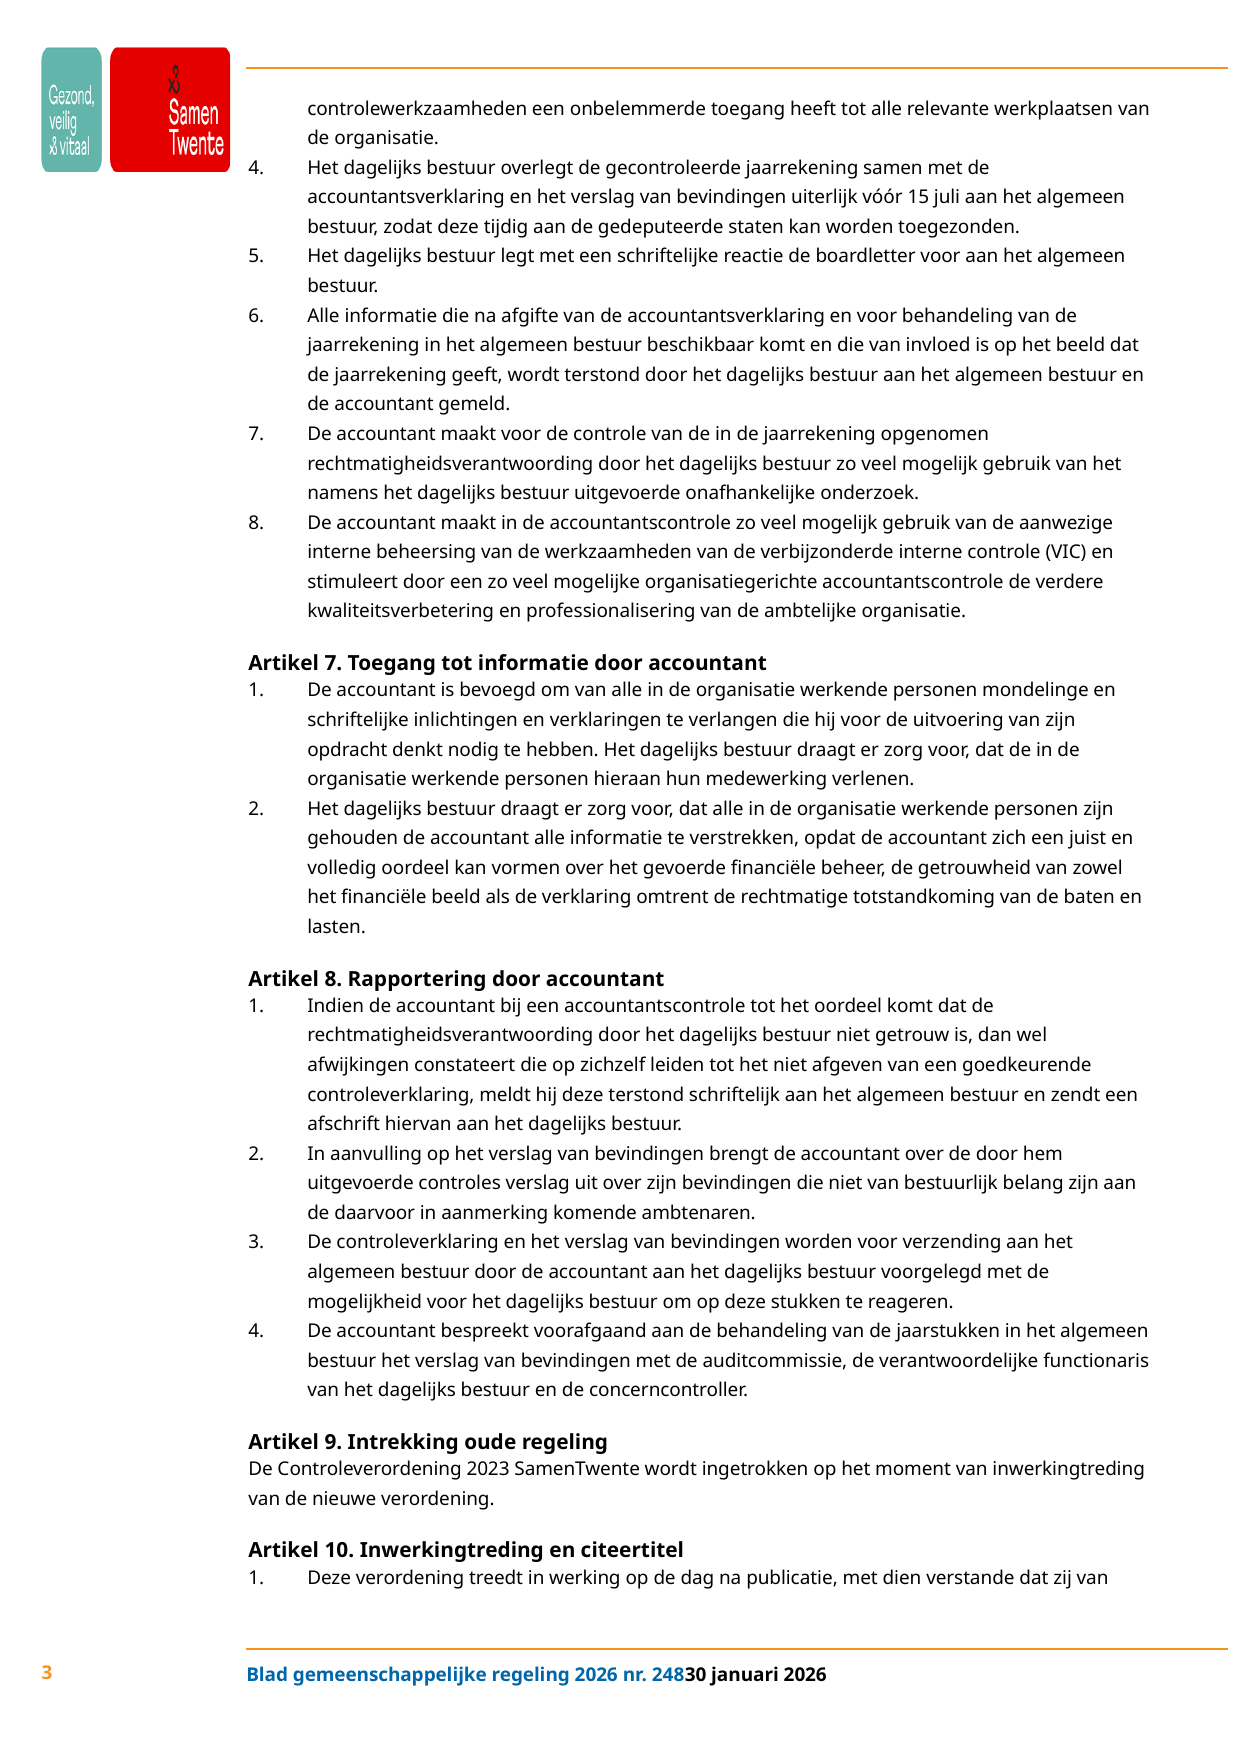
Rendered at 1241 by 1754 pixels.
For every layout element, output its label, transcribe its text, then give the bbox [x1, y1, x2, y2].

list De accountant bespreekt voorafgaand aan de behandeling van de jaarstukken in het algemeen bestuur het verslag van bevindingen met de auditcommissie, de verantwoordelijke functionaris van het dagelijks bestuur en de concerncontroller. [248, 1317, 1152, 1402]
list controlewerkzaamheden een onbelemmerde toegang heeft tot alle relevante werkplaatsen van de organisatie. [248, 95, 1152, 150]
text De Controleverordening 2023 SamenTwente wordt ingetrokken op het moment van inwerkingtreding van de nieuwe verordening. [248, 1456, 1152, 1511]
list Indien de accountant bij een accountantscontrole tot het oordeel komt dat de rechtmatigheidsverantwoording door het dagelijks bestuur niet getrouw is, dan wel afwijkingen constateert die op zichzelf leiden tot het niet afgeven van een goedkeurende controleverklaring, meldt hij deze terstond schriftelijk aan het algemeen bestuur en zendt een afschrift hiervan aan het dagelijks bestuur. [248, 992, 1152, 1136]
list In aanvulling op het verslag van bevindingen brengt de accountant over de door hem uitgevoerde controles verslag uit over zijn bevindingen die niet van bestuurlijk belang zijn aan de daarvoor in aanmerking komende ambtenaren. [248, 1140, 1152, 1225]
list Het dagelijks bestuur legt met een schriftelijke reactie de boardletter voor aan het algemeen bestuur. [248, 243, 1152, 298]
text Artikel 8. Rapportering door accountant [248, 964, 1152, 992]
list De controleverklaring en het verslag van bevindingen worden voor verzending aan het algemeen bestuur door de accountant aan het dagelijks bestuur voorgelegd met de mogelijkheid voor het dagelijks bestuur om op deze stukken te reageren. [248, 1229, 1152, 1314]
list Deze verordening treedt in werking op de dag na publicatie, met dien verstande dat zij van [248, 1564, 1152, 1590]
list Alle informatie die na afgifte van de accountantsverklaring en voor behandeling van de jaarrekening in het algemeen bestuur beschikbaar komt en die van invloed is op het beeld dat de jaarrekening geeft, wordt terstond door het dagelijks bestuur aan het algemeen bestuur en de accountant gemeld. [248, 302, 1152, 416]
text Artikel 10. Inwerkingtreding en citeertitel [248, 1536, 1152, 1564]
list De accountant is bevoegd om van alle in de organisatie werkende personen mondelinge en schriftelijke inlichtingen en verklaringen te verlangen die hij voor de uitvoering van zijn opdracht denkt nodig te hebben. Het dagelijks bestuur draagt er zorg voor, dat de in de organisatie werkende personen hieraan hun medewerking verlenen. [248, 677, 1152, 791]
list Het dagelijks bestuur draagt er zorg voor, dat alle in de organisatie werkende personen zijn gehouden de accountant alle informatie te verstrekken, opdat de accountant zich een juist en volledig oordeel kan vormen over het gevoerde financiële beheer, de getrouwheid van zowel het financiële beeld als de verklaring omtrent de rechtmatige totstandkoming van de baten en lasten. [248, 795, 1152, 939]
picture [41, 47, 231, 172]
list De accountant maakt voor de controle van de in de jaarrekening opgenomen rechtmatigheidsverantwoording door het dagelijks bestuur zo veel mogelijk gebruik van het namens het dagelijks bestuur uitgevoerde onafhankelijke onderzoek. [248, 420, 1152, 505]
text Artikel 7. Toegang tot informatie door accountant [248, 648, 1152, 677]
list De accountant maakt in de accountantscontrole zo veel mogelijk gebruik van de aanwezige interne beheersing van de werkzaamheden van de verbijzonderde interne controle (VIC) en stimuleert door een zo veel mogelijke organisatiegerichte accountantscontrole de verdere kwaliteitsverbetering en professionalisering van de ambtelijke organisatie. [248, 509, 1152, 623]
list Het dagelijks bestuur overlegt de gecontroleerde jaarrekening samen met de accountantsverklaring en het verslag van bevindingen uiterlijk vóór 15 juli aan het algemeen bestuur, zodat deze tijdig aan de gedeputeerde staten kan worden toegezonden. [248, 154, 1152, 239]
text Artikel 9. Intrekking oude regeling [248, 1427, 1152, 1456]
